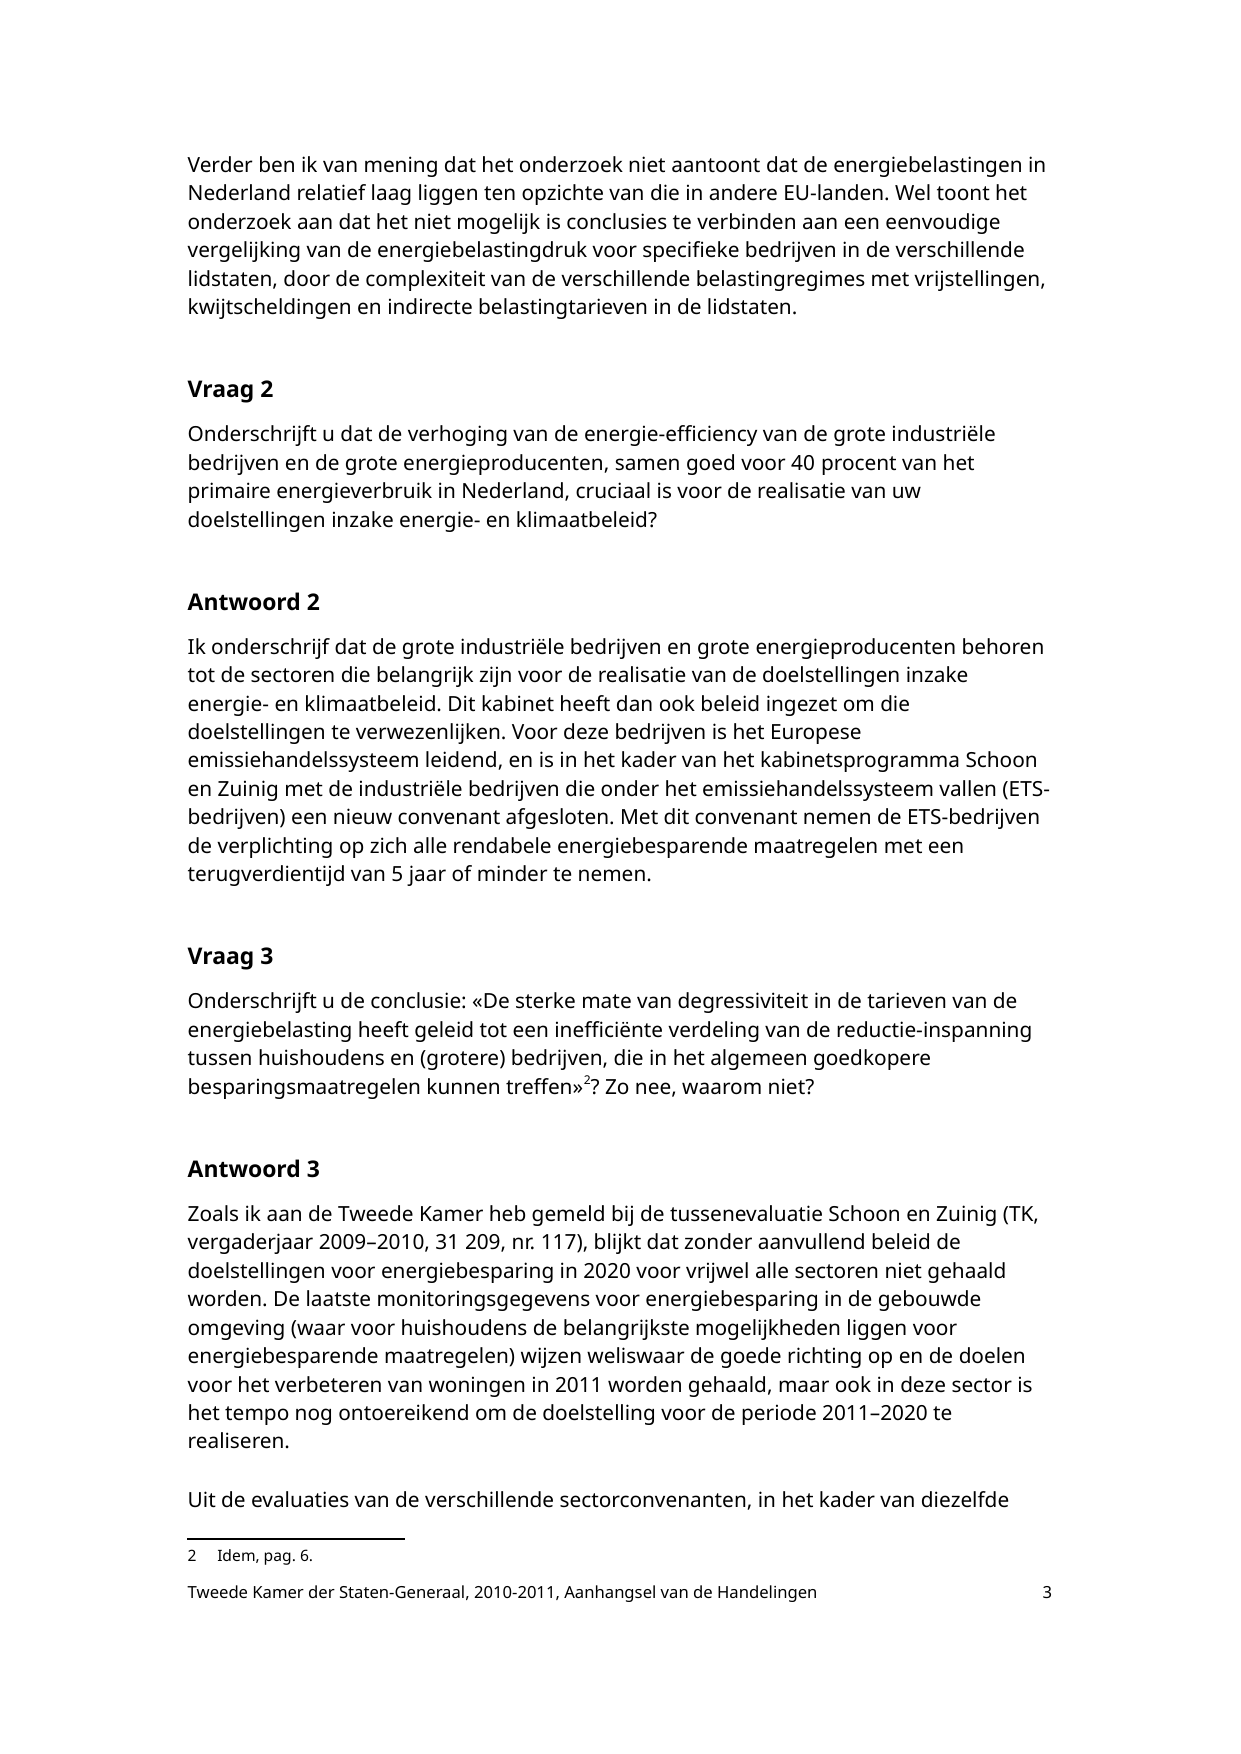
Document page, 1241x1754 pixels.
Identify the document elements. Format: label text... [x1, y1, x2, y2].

text Ik onderschrijf dat de grote industriële bedrijven en grote energieproducenten behoren tot de sectoren die belangrijk zijn voor de realisatie van de doelstellingen inzake energie- en klimaatbeleid. Dit kabinet heeft dan ook beleid ingezet om die doelstellingen te verwezenlijken. Voor deze bedrijven is het Europese emissiehandelssysteem leidend, en is in het kader van het kabinetsprogramma Schoon en Zuinig met de industriële bedrijven die onder het emissiehandelssysteem vallen (ETS-bedrijven) een nieuw convenant afgesloten. Met dit convenant nemen de ETS-bedrijven de verplichting op zich alle rendabele energiebesparende maatregelen met een terugverdientijd van 5 jaar of minder te nemen. [187, 632, 1053, 888]
text Onderschrijft u dat de verhoging van de energie-efficiency van de grote industriële bedrijven en de grote energieproducenten, samen goed voor 40 procent van het primaire energieverbruik in Nederland, cruciaal is voor de realisatie van uw doelstellingen inzake energie- en klimaatbeleid? [187, 419, 1053, 533]
subtitle Vraag 3 [187, 940, 1053, 972]
text Onderschrijft u de conclusie: «De sterke mate van degressiviteit in de tarieven van de energiebelasting heeft geleid tot een inefficiënte verdeling van de reductie-inspanning tussen huishoudens en (grotere) bedrijven, die in het algemeen goedkopere besparingsmaatregelen kunnen treffen»? Zo nee, waarom niet? [187, 987, 1053, 1100]
text Uit de evaluaties van de verschillende sectorconvenanten, in het kader van diezelfde [187, 1485, 1053, 1513]
text Idem, pag. 6. [187, 1538, 1053, 1566]
subtitle Vraag 2 [187, 373, 1053, 404]
text Zoals ik aan de Tweede Kamer heb gemeld bij de tussenevaluatie Schoon en Zuinig (TK, vergaderjaar 2009–2010, 31 209, nr. 117), blijkt dat zonder aanvullend beleid de doelstellingen voor energiebesparing in 2020 voor vrijwel alle sectoren niet gehaald worden. De laatste monitoringsgegevens voor energiebesparing in de gebouwde omgeving (waar voor huishoudens de belangrijkste mogelijkheden liggen voor energiebesparende maatregelen) wijzen weliswaar de goede richting op en de doelen voor het verbeteren van woningen in 2011 worden gehaald, maar ook in deze sector is het tempo nog ontoereikend om de doelstelling voor de periode 2011–2020 te realiseren. [187, 1199, 1053, 1455]
subtitle Antwoord 3 [187, 1153, 1053, 1184]
subtitle Antwoord 2 [187, 586, 1053, 617]
text Verder ben ik van mening dat het onderzoek niet aantoont dat de energiebelastingen in Nederland relatief laag liggen ten opzichte van die in andere EU-landen. Wel toont het onderzoek aan dat het niet mogelijk is conclusies te verbinden aan een eenvoudige vergelijking van de energiebelastingdruk voor specifieke bedrijven in de verschillende lidstaten, door de complexiteit van de verschillende belastingregimes met vrijstellingen, kwijtscheldingen en indirecte belastingtarieven in de lidstaten. [187, 150, 1053, 321]
